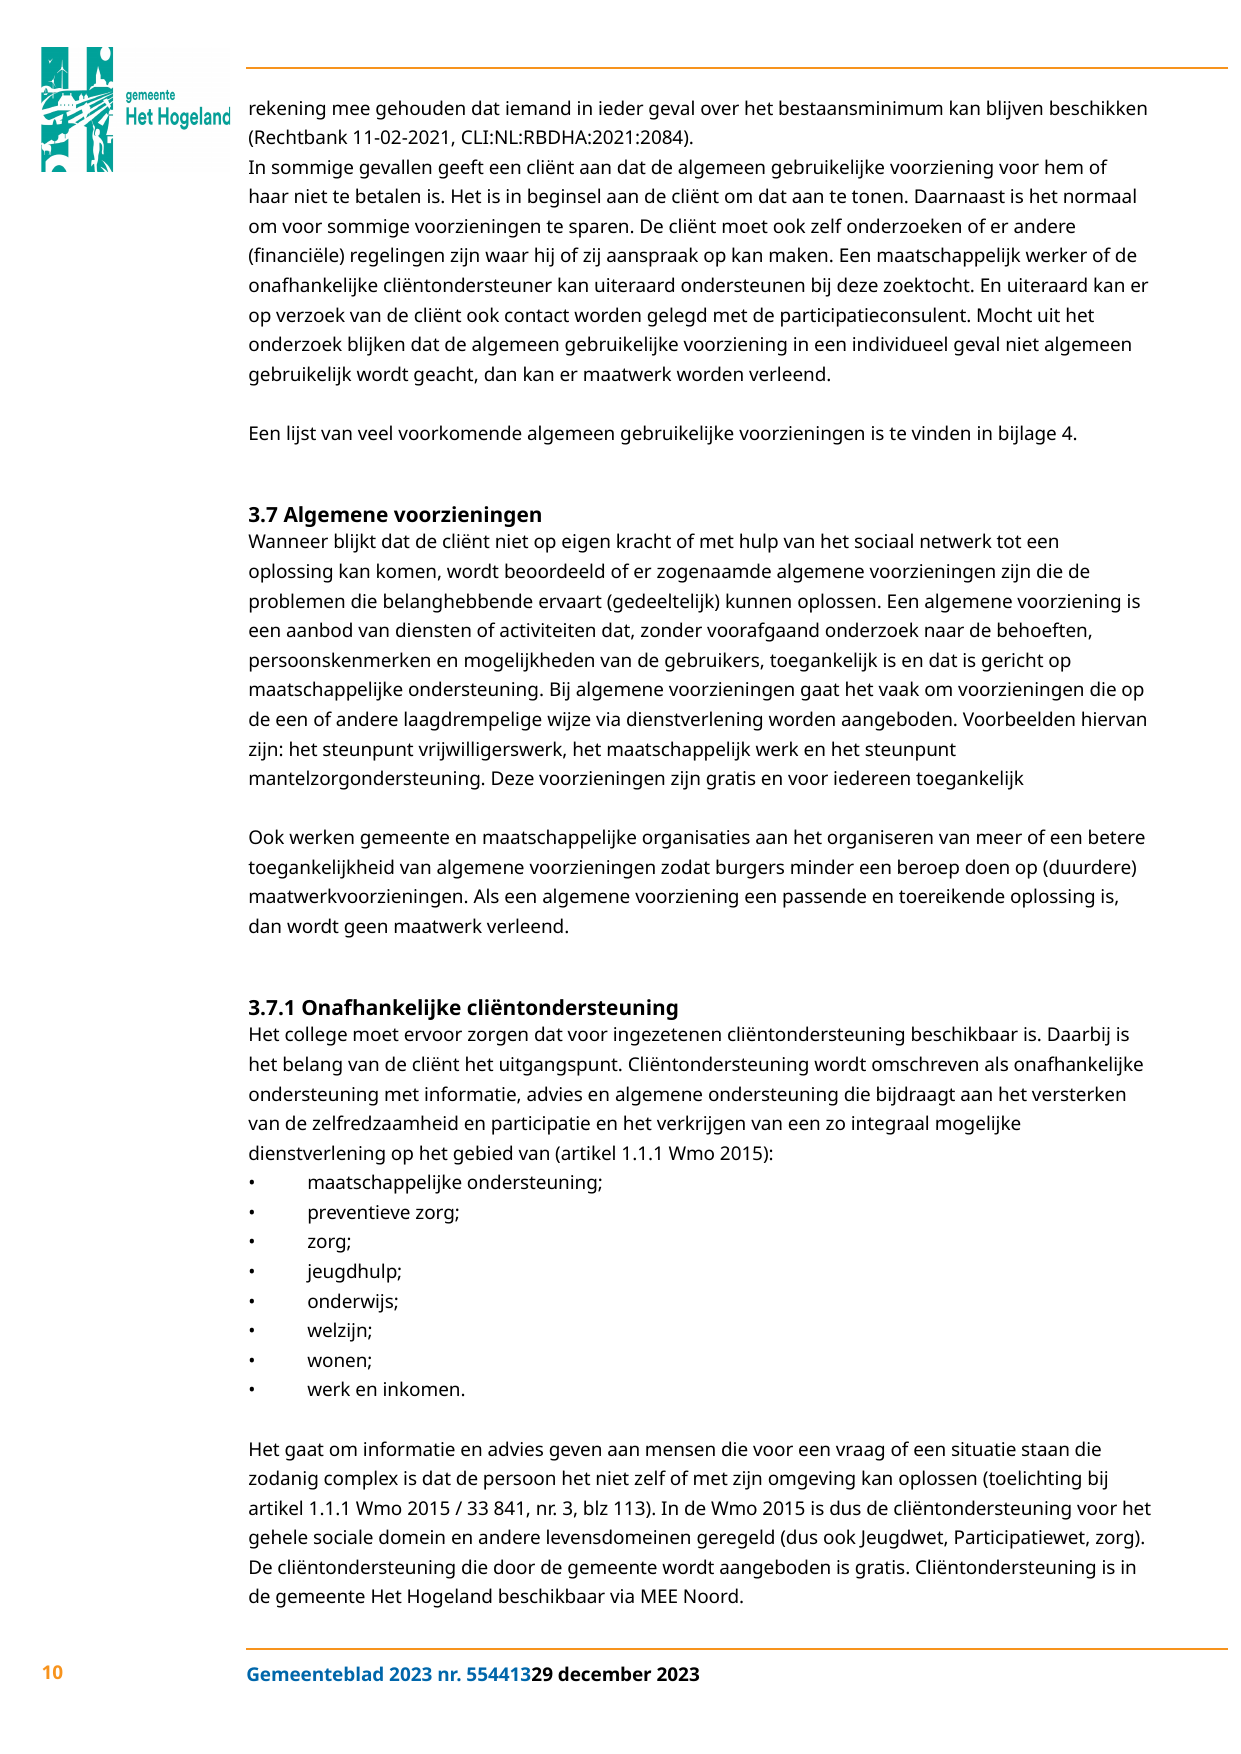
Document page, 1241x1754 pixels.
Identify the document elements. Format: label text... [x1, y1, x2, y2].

text problemen die belanghebbende ervaart (gedeeltelijk) kunnen oplossen. Een algemene voorziening is een aanbod van diensten of activiteiten dat, zonder voorafgaand onderzoek naar de behoeften, persoonskenmerken en mogelijkheden van de gebruikers, toegankelijk is en dat is gericht op maatschappelijke ondersteuning. Bij algemene voorzieningen gaat het vaak om voorzieningen die op de een of andere laagdrempelige wijze via dienstverlening worden aangeboden. Voorbeelden hiervan zijn: het steunpunt vrijwilligerswerk, het maatschappelijk werk en het steunpunt mantelzorgondersteuning. Deze voorzieningen zijn gratis en voor iedereen toegankelijk [248, 588, 1152, 791]
list jeugdhulp; [248, 1258, 1152, 1284]
text In sommige gevallen geeft een cliënt aan dat de algemeen gebruikelijke voorziening voor hem of haar niet te betalen is. Het is in beginsel aan de cliënt om dat aan te tonen. Daarnaast is het normaal om voor sommige voorzieningen te sparen. De cliënt moet ook zelf onderzoeken of er andere (financiële) regelingen zijn waar hij of zij aanspraak op kan maken. Een maatschappelijk werker of de onafhankelijke cliëntondersteuner kan uiteraard ondersteunen bij deze zoektocht. En uiteraard kan er op verzoek van de cliënt ook contact worden gelegd met de participatieconsulent. Mocht uit het onderzoek blijken dat de algemeen gebruikelijke voorziening in een individueel geval niet algemeen gebruikelijk wordt geacht, dan kan er maatwerk worden verleend. [248, 154, 1152, 387]
list zorg; [248, 1229, 1152, 1254]
text oplossing kan komen, wordt beoordeeld of er zogenaamde algemene voorzieningen zijn die de [248, 558, 1152, 584]
text Het gaat om informatie en advies geven aan mensen die voor een vraag of een situatie staan die zodanig complex is dat de persoon het niet zelf of met zijn omgeving kan oplossen (toelichting bij artikel 1.1.1 Wmo 2015 / 33 841, nr. 3, blz 113). In de Wmo 2015 is dus de cliëntondersteuning voor het gehele sociale domein en andere levensdomeinen geregeld (dus ook Jeugdwet, Participatiewet, zorg). [248, 1436, 1152, 1550]
text Wanneer blijkt dat de cliënt niet op eigen kracht of met hulp van het sociaal netwerk tot een [248, 529, 1152, 554]
text Een lijst van veel voorkomende algemeen gebruikelijke voorzieningen is te vinden in bijlage 4. [248, 420, 1152, 446]
list onderwijs; [248, 1288, 1152, 1314]
text 3.7.1 Onafhankelijke cliëntondersteuning [248, 993, 1152, 1022]
text Ook werken gemeente en maatschappelijke organisaties aan het organiseren van meer of een betere toegankelijkheid van algemene voorzieningen zodat burgers minder een beroep doen op (duurdere) maatwerkvoorzieningen. Als een algemene voorziening een passende en toereikende oplossing is, dan wordt geen maatwerk verleend. [248, 824, 1152, 939]
picture [41, 47, 231, 172]
list wonen; [248, 1347, 1152, 1373]
list preventieve zorg; [248, 1199, 1152, 1225]
list welzijn; [248, 1317, 1152, 1343]
text rekening mee gehouden dat iemand in ieder geval over het bestaansminimum kan blijven beschikken (Rechtbank 11-02-2021, CLI:NL:RBDHA:2021:2084). [248, 95, 1152, 150]
list maatschappelijke ondersteuning; [248, 1169, 1152, 1195]
text Het college moet ervoor zorgen dat voor ingezetenen cliëntondersteuning beschikbaar is. Daarbij is het belang van de cliënt het uitgangspunt. Cliëntondersteuning wordt omschreven als onafhankelijke ondersteuning met informatie, advies en algemene ondersteuning die bijdraagt aan het versterken van de zelfredzaamheid en participatie en het verkrijgen van een zo integraal mogelijke dienstverlening op het gebied van (artikel 1.1.1 Wmo 2015): [248, 1022, 1152, 1166]
text 3.7 Algemene voorzieningen [248, 500, 1152, 529]
list werk en inkomen. [248, 1377, 1152, 1402]
text De cliëntondersteuning die door de gemeente wordt aangeboden is gratis. Cliëntondersteuning is in de gemeente Het Hogeland beschikbaar via MEE Noord. [248, 1554, 1152, 1609]
